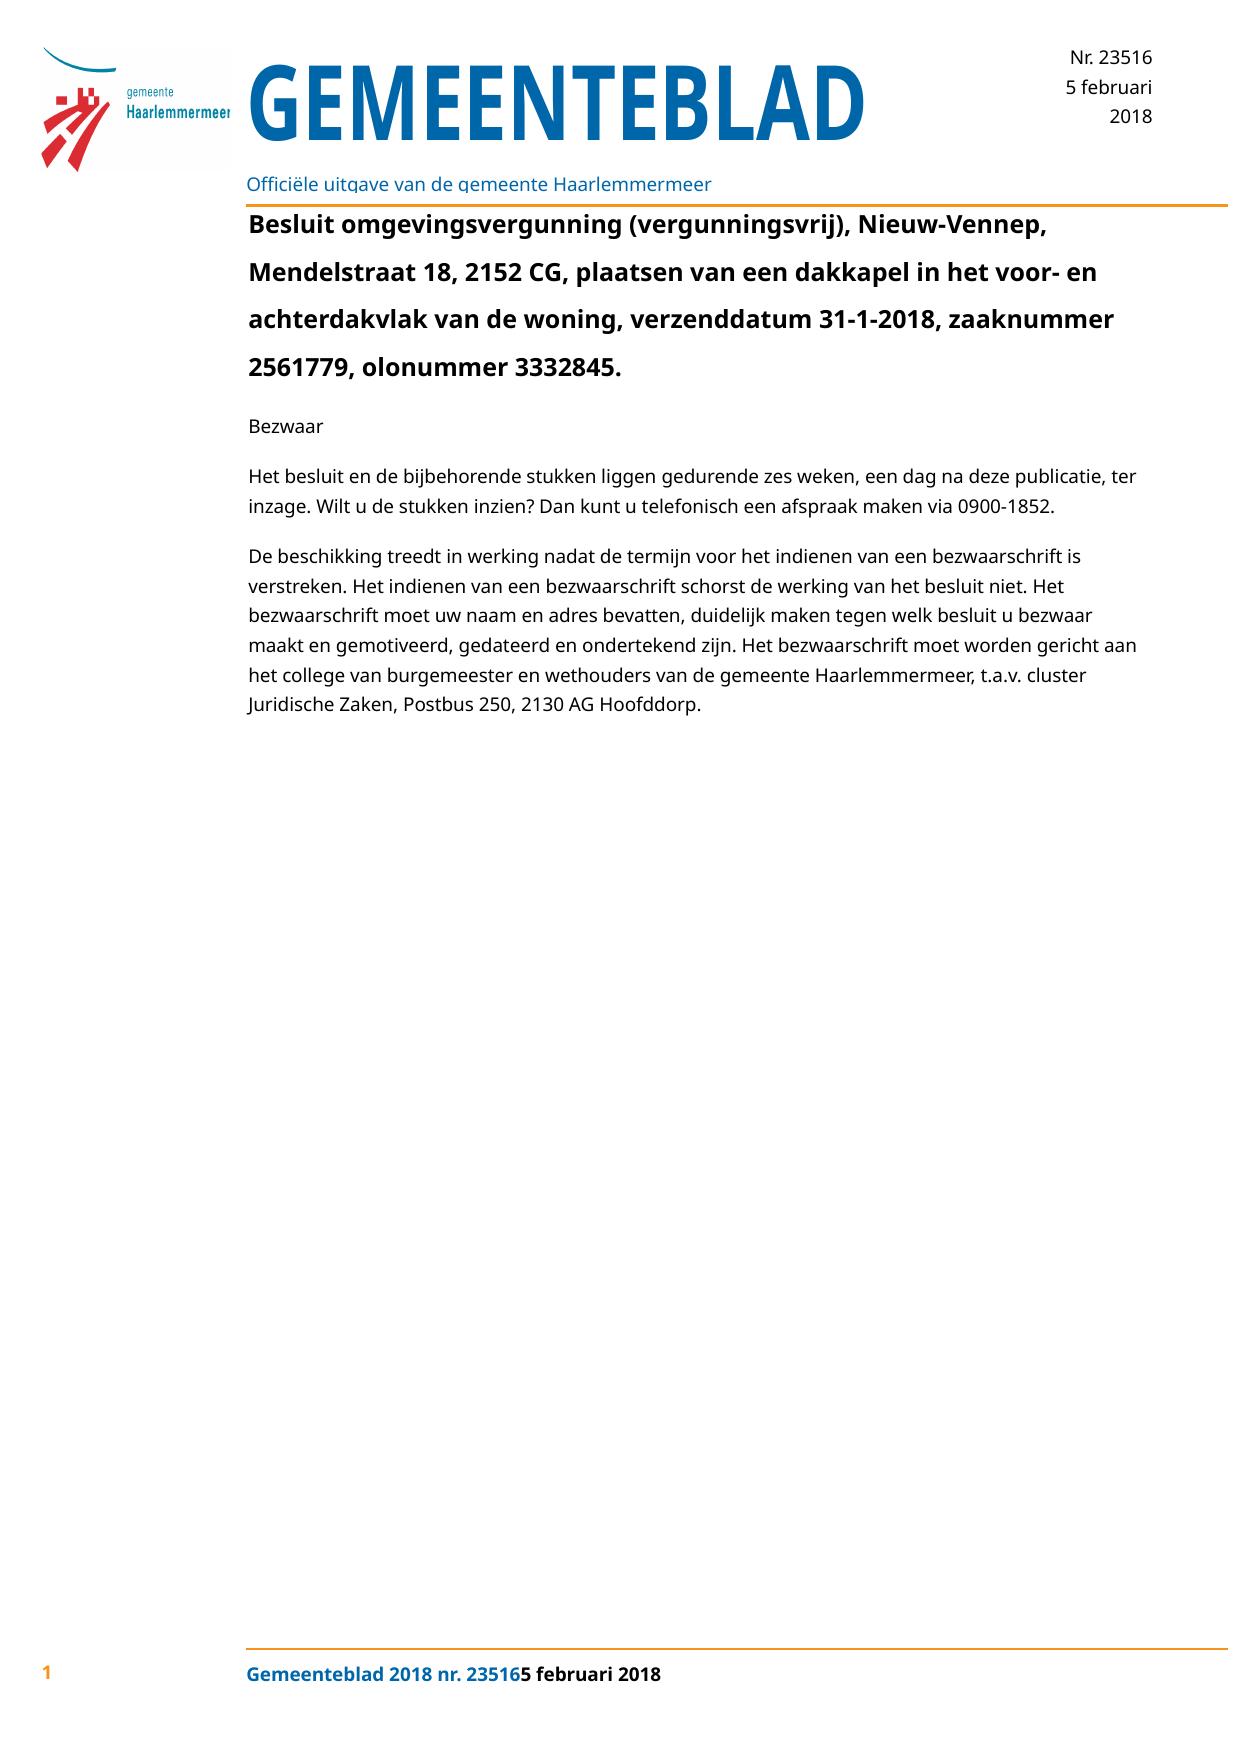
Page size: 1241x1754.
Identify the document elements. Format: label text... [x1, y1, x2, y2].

text Bezwaar [248, 413, 1152, 439]
text De beschikking treedt in werking nadat de termijn voor het indienen van een bezwaarschrift is verstreken. Het indienen van een bezwaarschrift schorst de werking van het besluit niet. Het bezwaarschrift moet uw naam en adres bevatten, duidelijk maken tegen welk besluit u bezwaar maakt en gemotiveerd, gedateerd en ondertekend zijn. Het bezwaarschrift moet worden gericht aan het college van burgemeester en wethouders van de gemeente Haarlemmermeer, t.a.v. cluster Juridische Zaken, Postbus 250, 2130 AG Hoofddorp. [248, 543, 1152, 717]
text Besluit omgevingsvergunning (vergunningsvrij), Nieuw-Vennep, Mendelstraat 18, 2152 CG, plaatsen van een dakkapel in het voor- en achterdakvlak van de woning, verzenddatum 31-1-2018, zaaknummer 2561779, olonummer 3332845. [248, 207, 1152, 384]
picture [41, 47, 231, 172]
text Het besluit en de bijbehorende stukken liggen gedurende zes weken, een dag na deze publicatie, ter inzage. Wilt u de stukken inzien? Dan kunt u telefonisch een afspraak maken via 0900-1852. [248, 463, 1152, 519]
